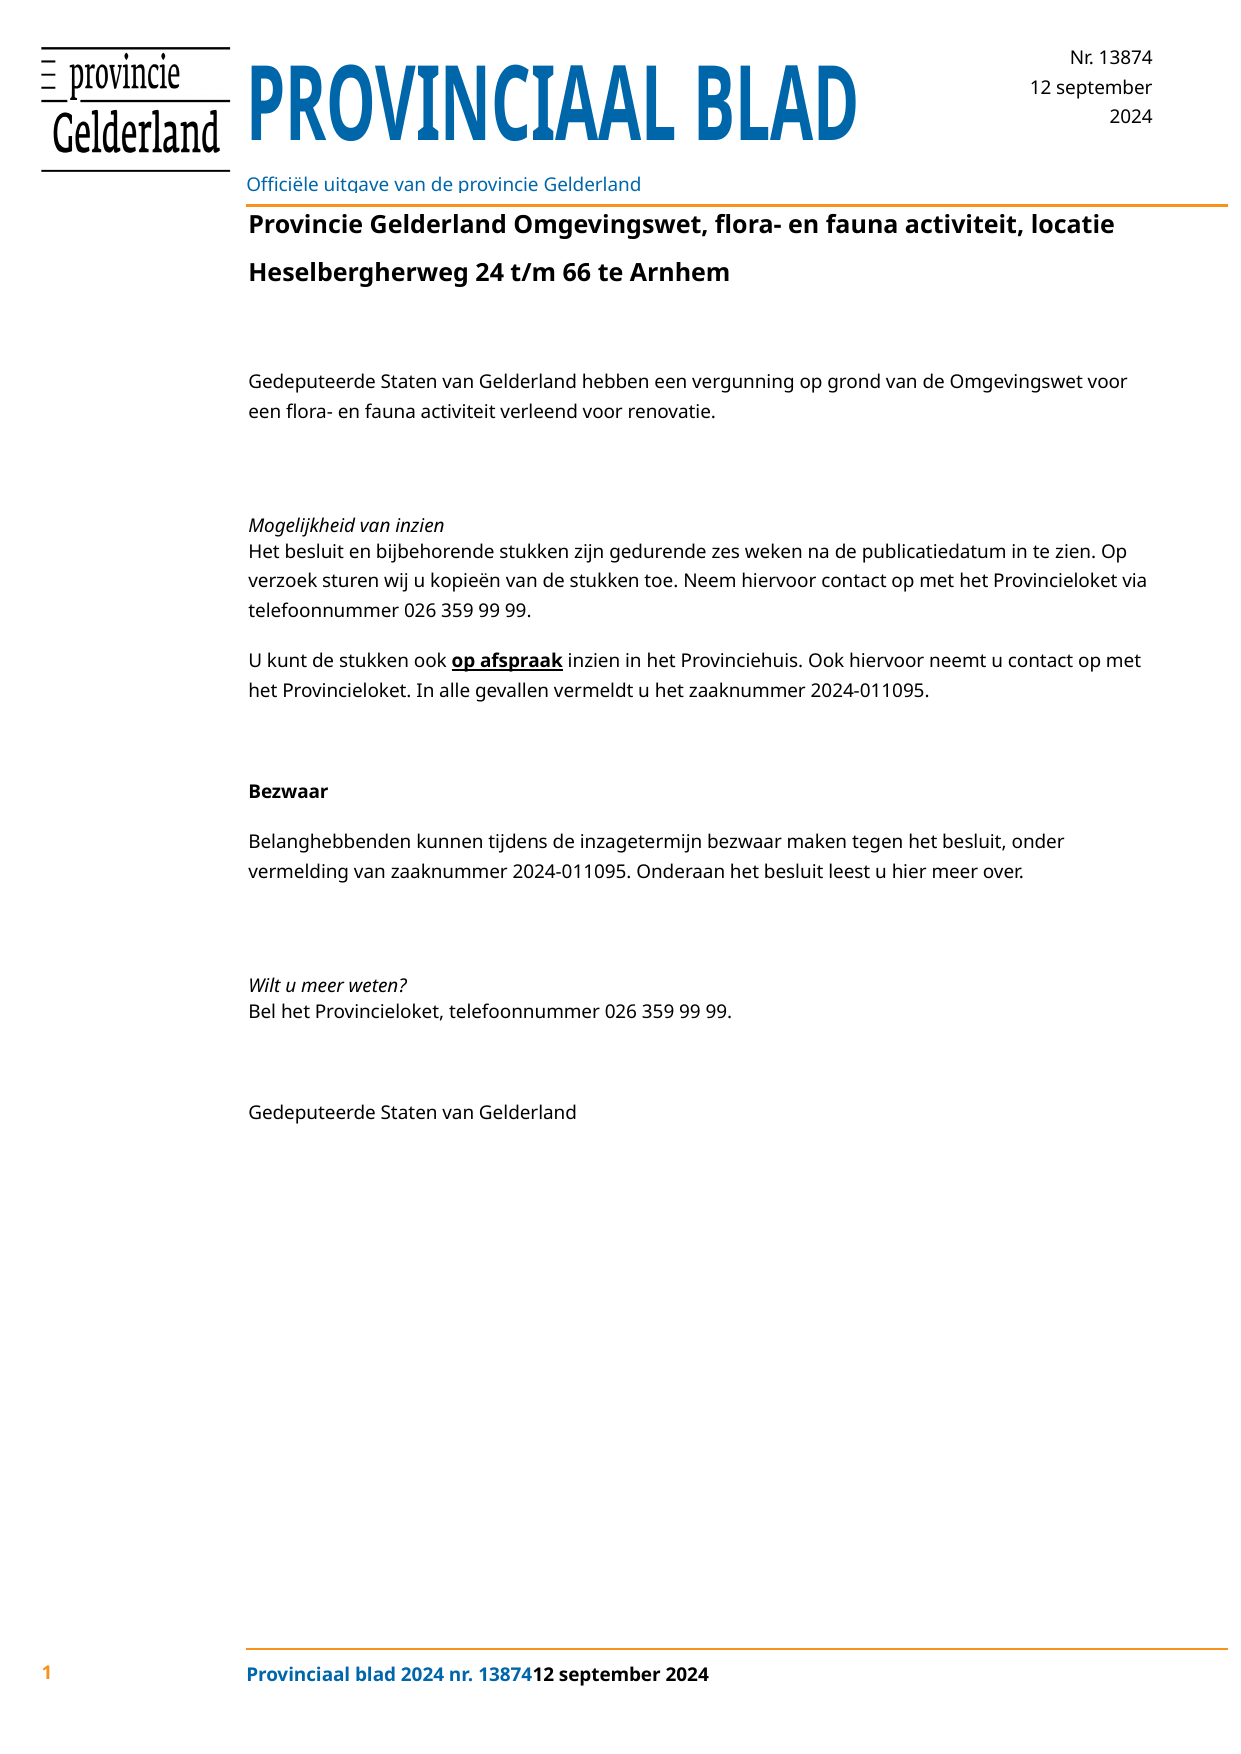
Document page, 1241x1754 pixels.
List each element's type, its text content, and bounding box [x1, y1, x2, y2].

text Bezwaar [248, 778, 1152, 804]
text Provincie Gelderland Omgevingswet, flora- en fauna activiteit, locatie Heselbergherweg 24 t/m 66 te Arnhem [248, 207, 1152, 288]
text Belanghebbenden kunnen tijdens de inzagetermijn bezwaar maken tegen het besluit, onder vermelding van zaaknummer 2024-011095. Onderaan het besluit leest u hier meer over. [248, 828, 1152, 884]
text U kunt de stukken ook op afspraak inzien in het Provinciehuis. Ook hiervoor neemt u contact op met het Provincieloket. In alle gevallen vermeldt u het zaaknummer 2024-011095. [248, 648, 1152, 703]
text Het besluit en bijbehorende stukken zijn gedurende zes weken na de publicatiedatum in te zien. Op verzoek sturen wij u kopieën van de stukken toe. Neem hiervoor contact op met het Provincieloket via telefoonnummer 026 359 99 99. [248, 538, 1152, 623]
text Mogelijkheid van inzien [248, 512, 1152, 538]
text Bel het Provincieloket, telefoonnummer 026 359 99 99. [248, 998, 1152, 1024]
text Gedeputeerde Staten van Gelderland hebben een vergunning op grond van de Omgevingswet voor een flora- en fauna activiteit verleend voor renovatie. [248, 368, 1152, 424]
text Wilt u meer weten? [248, 972, 1152, 998]
text Gedeputeerde Staten van Gelderland [248, 1099, 1152, 1125]
picture [41, 47, 231, 172]
